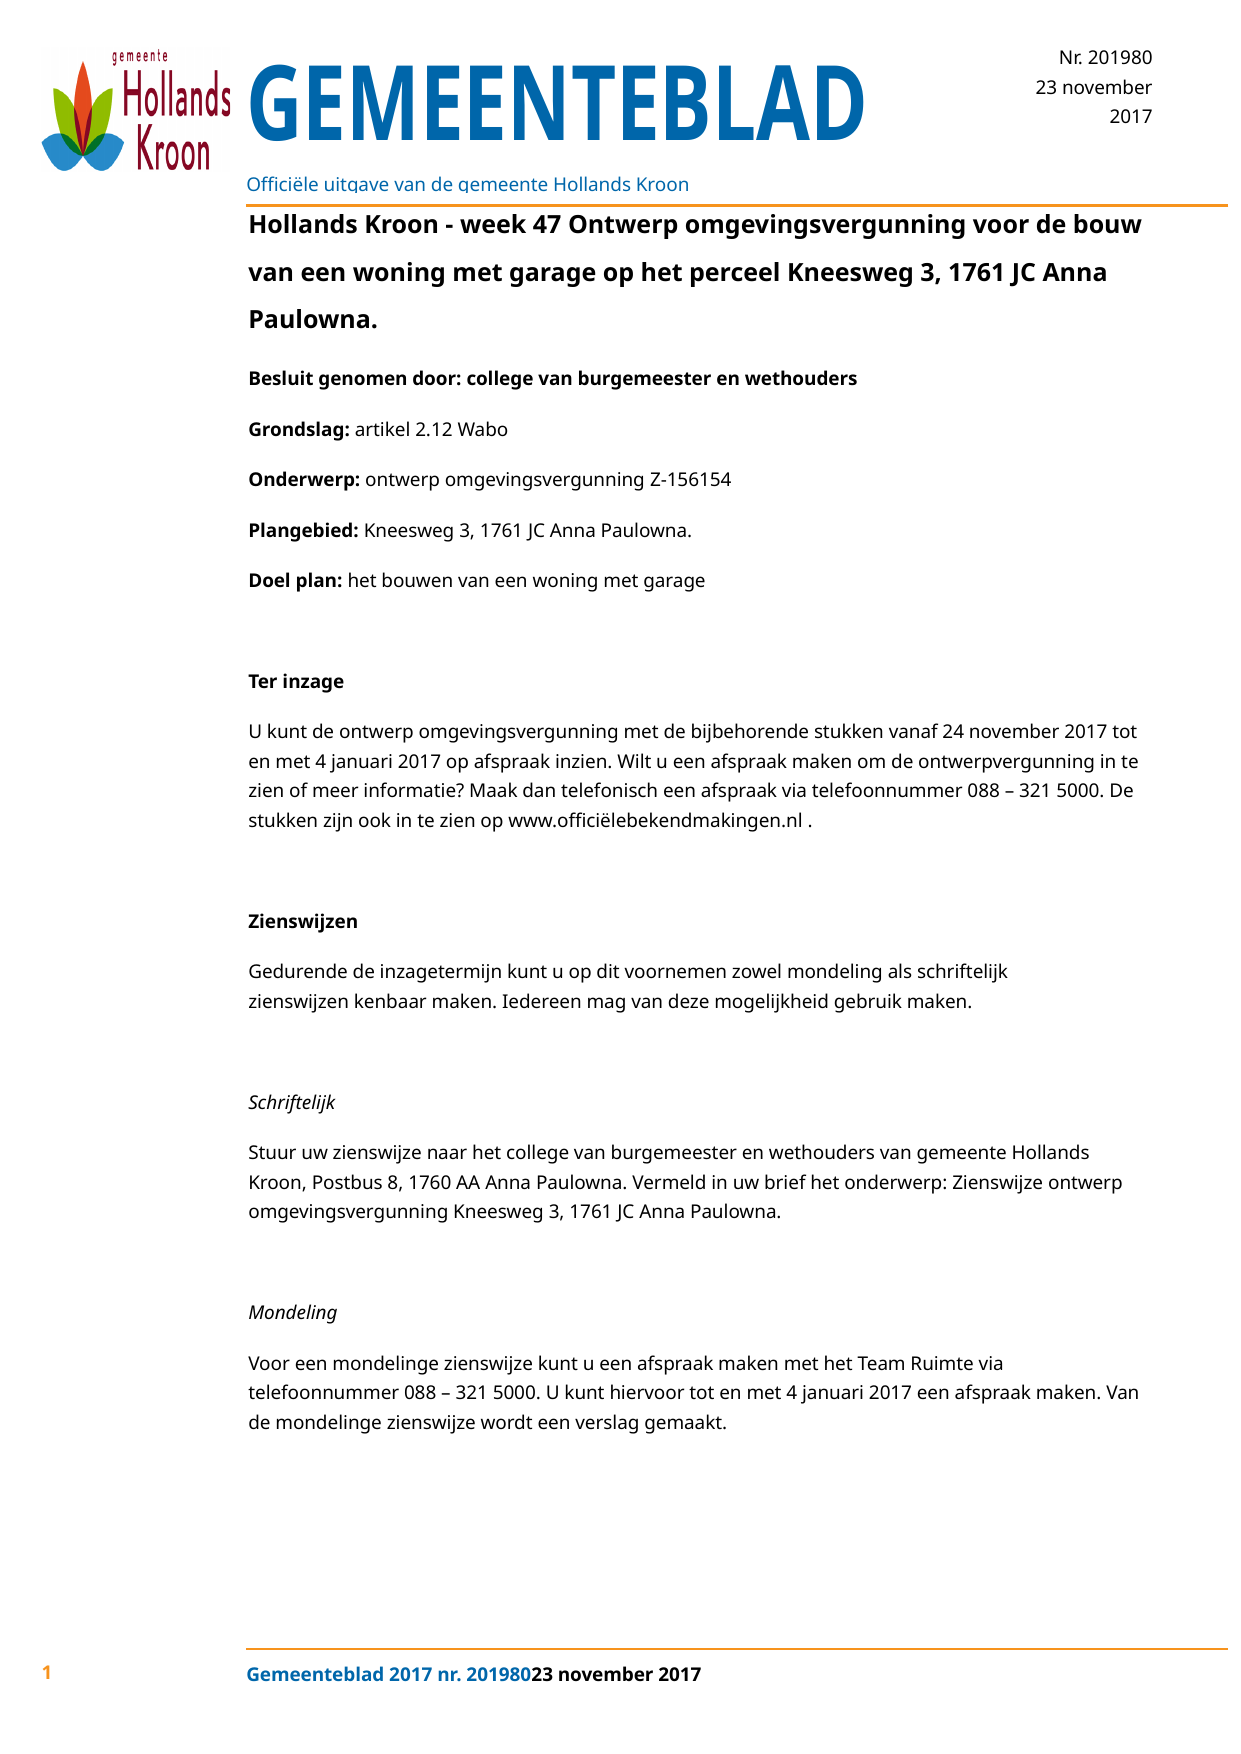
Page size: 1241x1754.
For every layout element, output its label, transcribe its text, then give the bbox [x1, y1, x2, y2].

text Grondslag: artikel 2.12 Wabo [248, 416, 1152, 442]
text Plangebied: Kneesweg 3, 1761 JC Anna Paulowna. [248, 517, 1152, 542]
text U kunt de ontwerp omgevingsvergunning met de bijbehorende stukken vanaf 24 november 2017 tot en met 4 januari 2017 op afspraak inzien. Wilt u een afspraak maken om de ontwerpvergunning in te zien of meer informatie? Maak dan telefonisch een afspraak via telefoonnummer 088 – 321 5000. De stukken zijn ook in te zien op www.officiëlebekendmakingen.nl . [248, 718, 1152, 833]
text Onderwerp: ontwerp omgevingsvergunning Z-156154 [248, 466, 1152, 492]
picture [41, 47, 231, 172]
text Besluit genomen door: college van burgemeester en wethouders [248, 366, 1152, 391]
text Zienswijzen [248, 908, 1152, 934]
text Gedurende de inzagetermijn kunt u op dit voornemen zowel mondeling als schriftelijk zienswijzen kenbaar maken. Iedereen mag van deze mogelijkheid gebruik maken. [248, 958, 1152, 1014]
text Voor een mondelinge zienswijze kunt u een afspraak maken met het Team Ruimte via telefoonnummer 088 – 321 5000. U kunt hiervoor tot en met 4 januari 2017 een afspraak maken. Van de mondelinge zienswijze wordt een verslag gemaakt. [248, 1350, 1152, 1434]
text Stuur uw zienswijze naar het college van burgemeester en wethouders van gemeente Hollands Kroon, Postbus 8, 1760 AA Anna Paulowna. Vermeld in uw brief het onderwerp: Zienswijze ontwerp omgevingsvergunning Kneesweg 3, 1761 JC Anna Paulowna. [248, 1139, 1152, 1224]
text Mondeling [248, 1299, 1152, 1325]
text Doel plan: het bouwen van een woning met garage [248, 567, 1152, 593]
text Schriftelijk [248, 1089, 1152, 1114]
text Ter inzage [248, 668, 1152, 694]
text Hollands Kroon - week 47 Ontwerp omgevingsvergunning voor de bouw van een woning met garage op het perceel Kneesweg 3, 1761 JC Anna Paulowna. [248, 207, 1152, 336]
